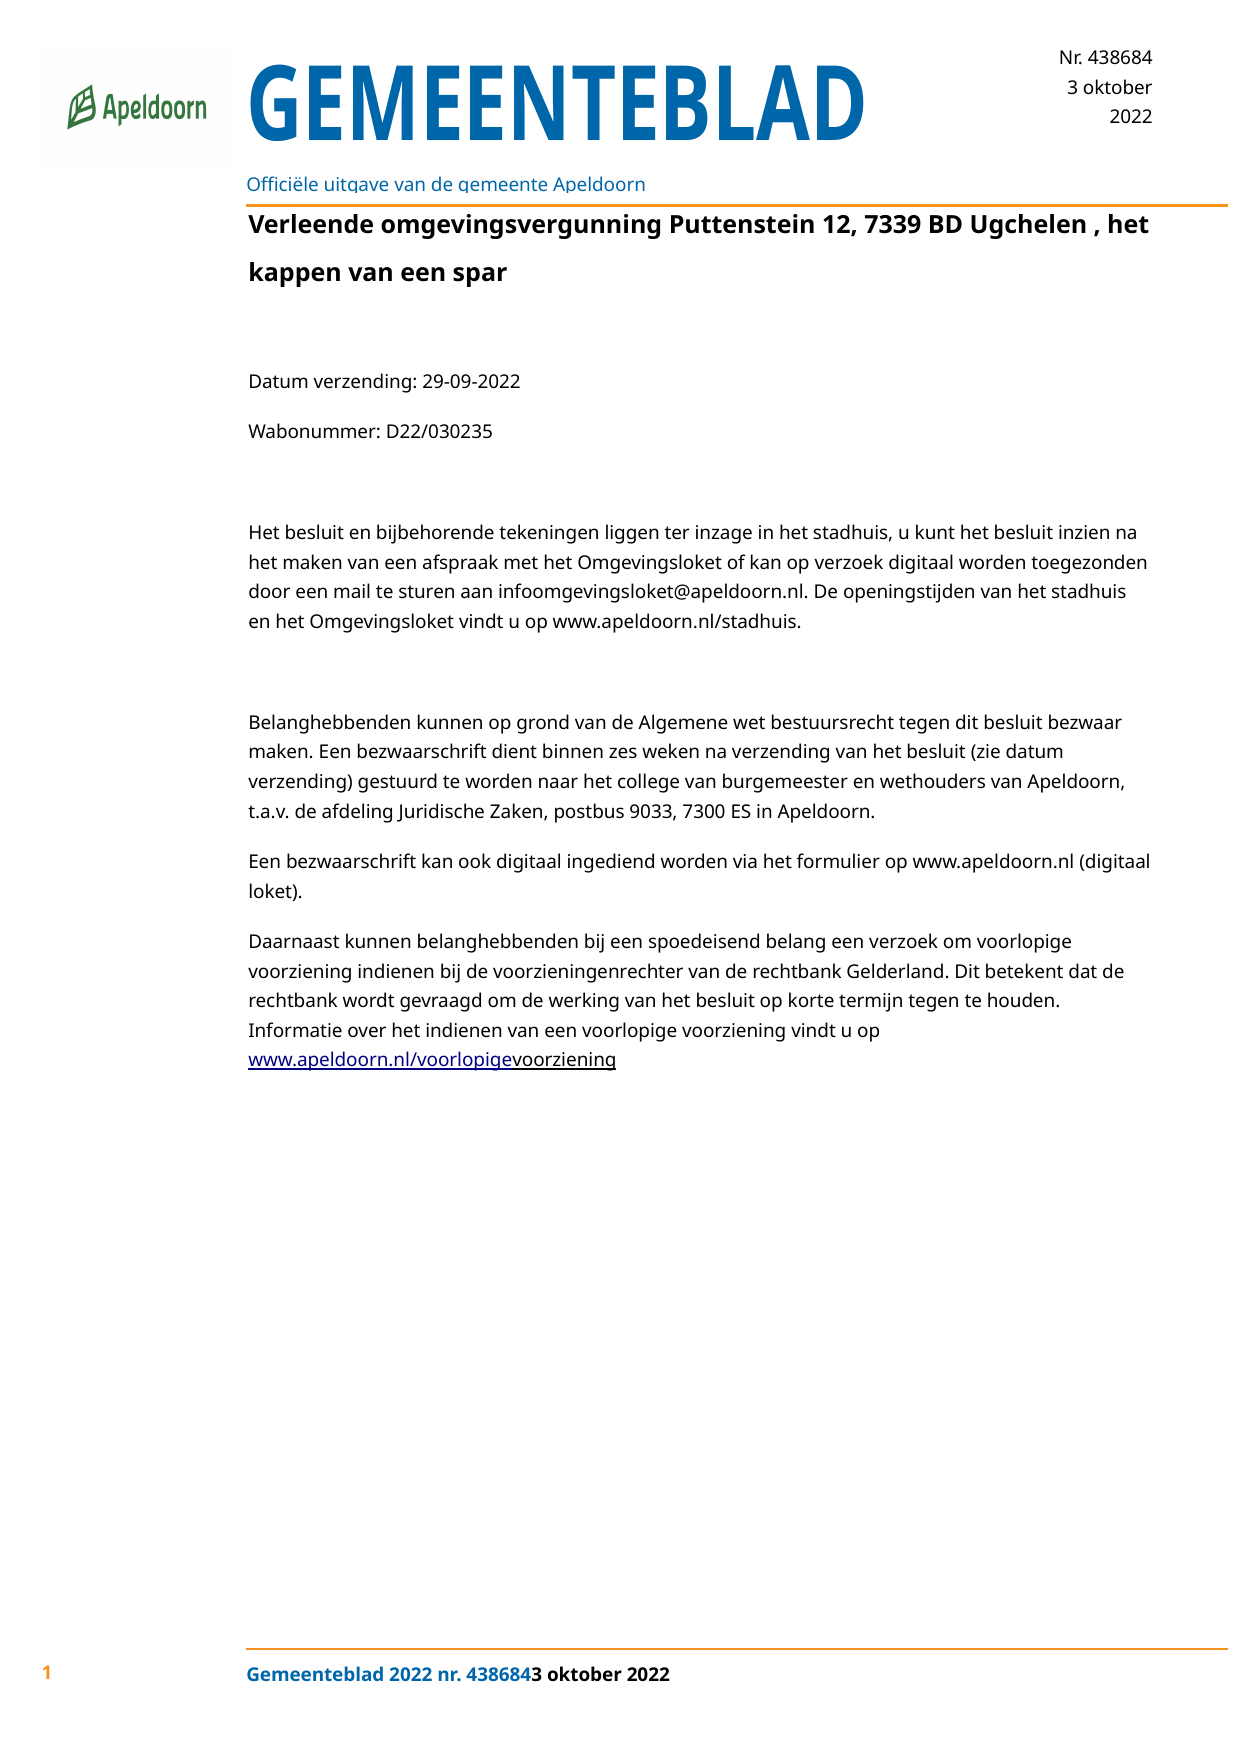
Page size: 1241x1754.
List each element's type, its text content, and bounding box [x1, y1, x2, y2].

text Belanghebbenden kunnen op grond van de Algemene wet bestuursrecht tegen dit besluit bezwaar maken. Een bezwaarschrift dient binnen zes weken na verzending van het besluit (zie datum verzending) gestuurd te worden naar het college van burgemeester en wethouders van Apeldoorn, t.a.v. de afdeling Juridische Zaken, postbus 9033, 7300 ES in Apeldoorn. [248, 709, 1152, 824]
text Datum verzending: 29-09-2022 [248, 368, 1152, 394]
text Daarnaast kunnen belanghebbenden bij een spoedeisend belang een verzoek om voorlopige voorziening indienen bij de voorzieningenrechter van de rechtbank Gelderland. Dit betekent dat de rechtbank wordt gevraagd om de werking van het besluit op korte termijn tegen te houden. Informatie over het indienen van een voorlopige voorziening vindt u op www.apeldoorn.nl/voorlopigevoorziening [248, 928, 1152, 1072]
picture [41, 47, 231, 172]
text Een bezwaarschrift kan ook digitaal ingediend worden via het formulier op www.apeldoorn.nl (digitaal loket). [248, 848, 1152, 904]
text Verleende omgevingsvergunning Puttenstein 12, 7339 BD Ugchelen , het kappen van een spar [248, 207, 1152, 288]
text Wabonummer: D22/030235 [248, 419, 1152, 444]
text Het besluit en bijbehorende tekeningen liggen ter inzage in het stadhuis, u kunt het besluit inzien na het maken van een afspraak met het Omgevingsloket of kan op verzoek digitaal worden toegezonden door een mail te sturen aan infoomgevingsloket@apeldoorn.nl. De openingstijden van het stadhuis en het Omgevingsloket vindt u op www.apeldoorn.nl/stadhuis. [248, 519, 1152, 634]
